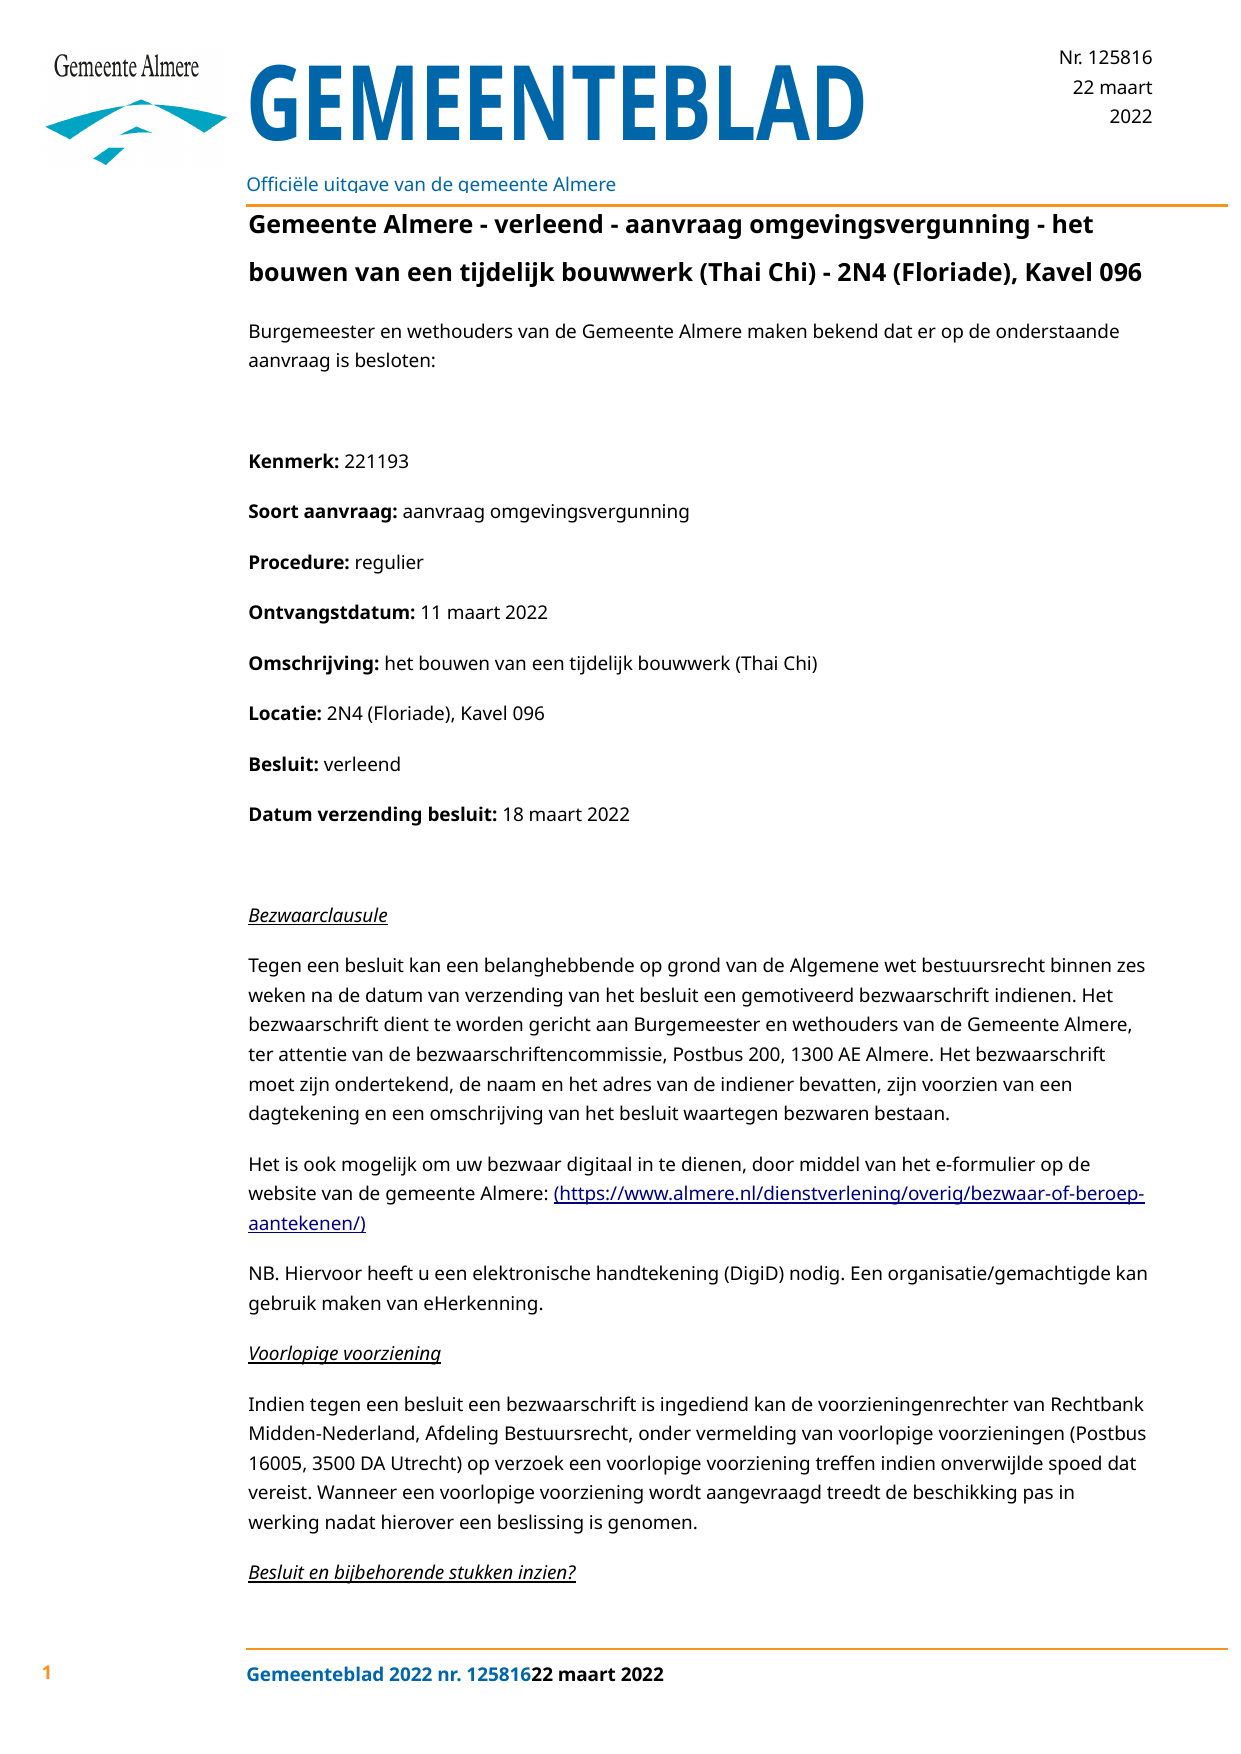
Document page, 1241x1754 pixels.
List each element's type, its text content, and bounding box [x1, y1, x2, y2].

text Soort aanvraag: aanvraag omgevingsvergunning [248, 499, 1152, 524]
text NB. Hiervoor heeft u een elektronische handtekening (DigiD) nodig. Een organisatie/gemachtigde kan gebruik maken van eHerkenning. [248, 1260, 1152, 1316]
text Tegen een besluit kan een belanghebbende op grond van de Algemene wet bestuursrecht binnen zes weken na de datum van verzending van het besluit een gemotiveerd bezwaarschrift indienen. Het bezwaarschrift dient te worden gericht aan Burgemeester en wethouders van de Gemeente Almere, ter attentie van de bezwaarschriftencommissie, Postbus 200, 1300 AE Almere. Het bezwaarschrift moet zijn ondertekend, de naam en het adres van de indiener bevatten, zijn voorzien van een dagtekening en een omschrijving van het besluit waartegen bezwaren bestaan. [248, 952, 1152, 1126]
text Bezwaarclausule [248, 902, 1152, 928]
text Omschrijving: het bouwen van een tijdelijk bouwwerk (Thai Chi) [248, 650, 1152, 676]
text Ontvangstdatum: 11 maart 2022 [248, 599, 1152, 625]
text Procedure: regulier [248, 549, 1152, 575]
text Voorlopige voorziening [248, 1340, 1152, 1366]
text Datum verzending besluit: 18 maart 2022 [248, 801, 1152, 827]
picture [41, 47, 231, 172]
text Indien tegen een besluit een bezwaarschrift is ingediend kan de voorzieningenrechter van Rechtbank Midden-Nederland, Afdeling Bestuursrecht, onder vermelding van voorlopige voorzieningen (Postbus 16005, 3500 DA Utrecht) op verzoek een voorlopige voorziening treffen indien onverwijlde spoed dat vereist. Wanneer een voorlopige voorziening wordt aangevraagd treedt de beschikking pas in werking nadat hierover een beslissing is genomen. [248, 1391, 1152, 1535]
text Besluit en bijbehorende stukken inzien? [248, 1559, 1152, 1585]
text Kenmerk: 221193 [248, 448, 1152, 474]
text Gemeente Almere - verleend - aanvraag omgevingsvergunning - het bouwen van een tijdelijk bouwwerk (Thai Chi) - 2N4 (Floriade), Kavel 096 [248, 207, 1152, 288]
text Besluit: verleend [248, 751, 1152, 777]
text Burgemeester en wethouders van de Gemeente Almere maken bekend dat er op de onderstaande aanvraag is besloten: [248, 318, 1152, 373]
text Locatie: 2N4 (Floriade), Kavel 096 [248, 700, 1152, 726]
text Het is ook mogelijk om uw bezwaar digitaal in te dienen, door middel van het e-formulier op de website van de gemeente Almere: (https://www.almere.nl/dienstverlening/overig/bezwaar-of-beroep-aantekenen/) [248, 1151, 1152, 1236]
